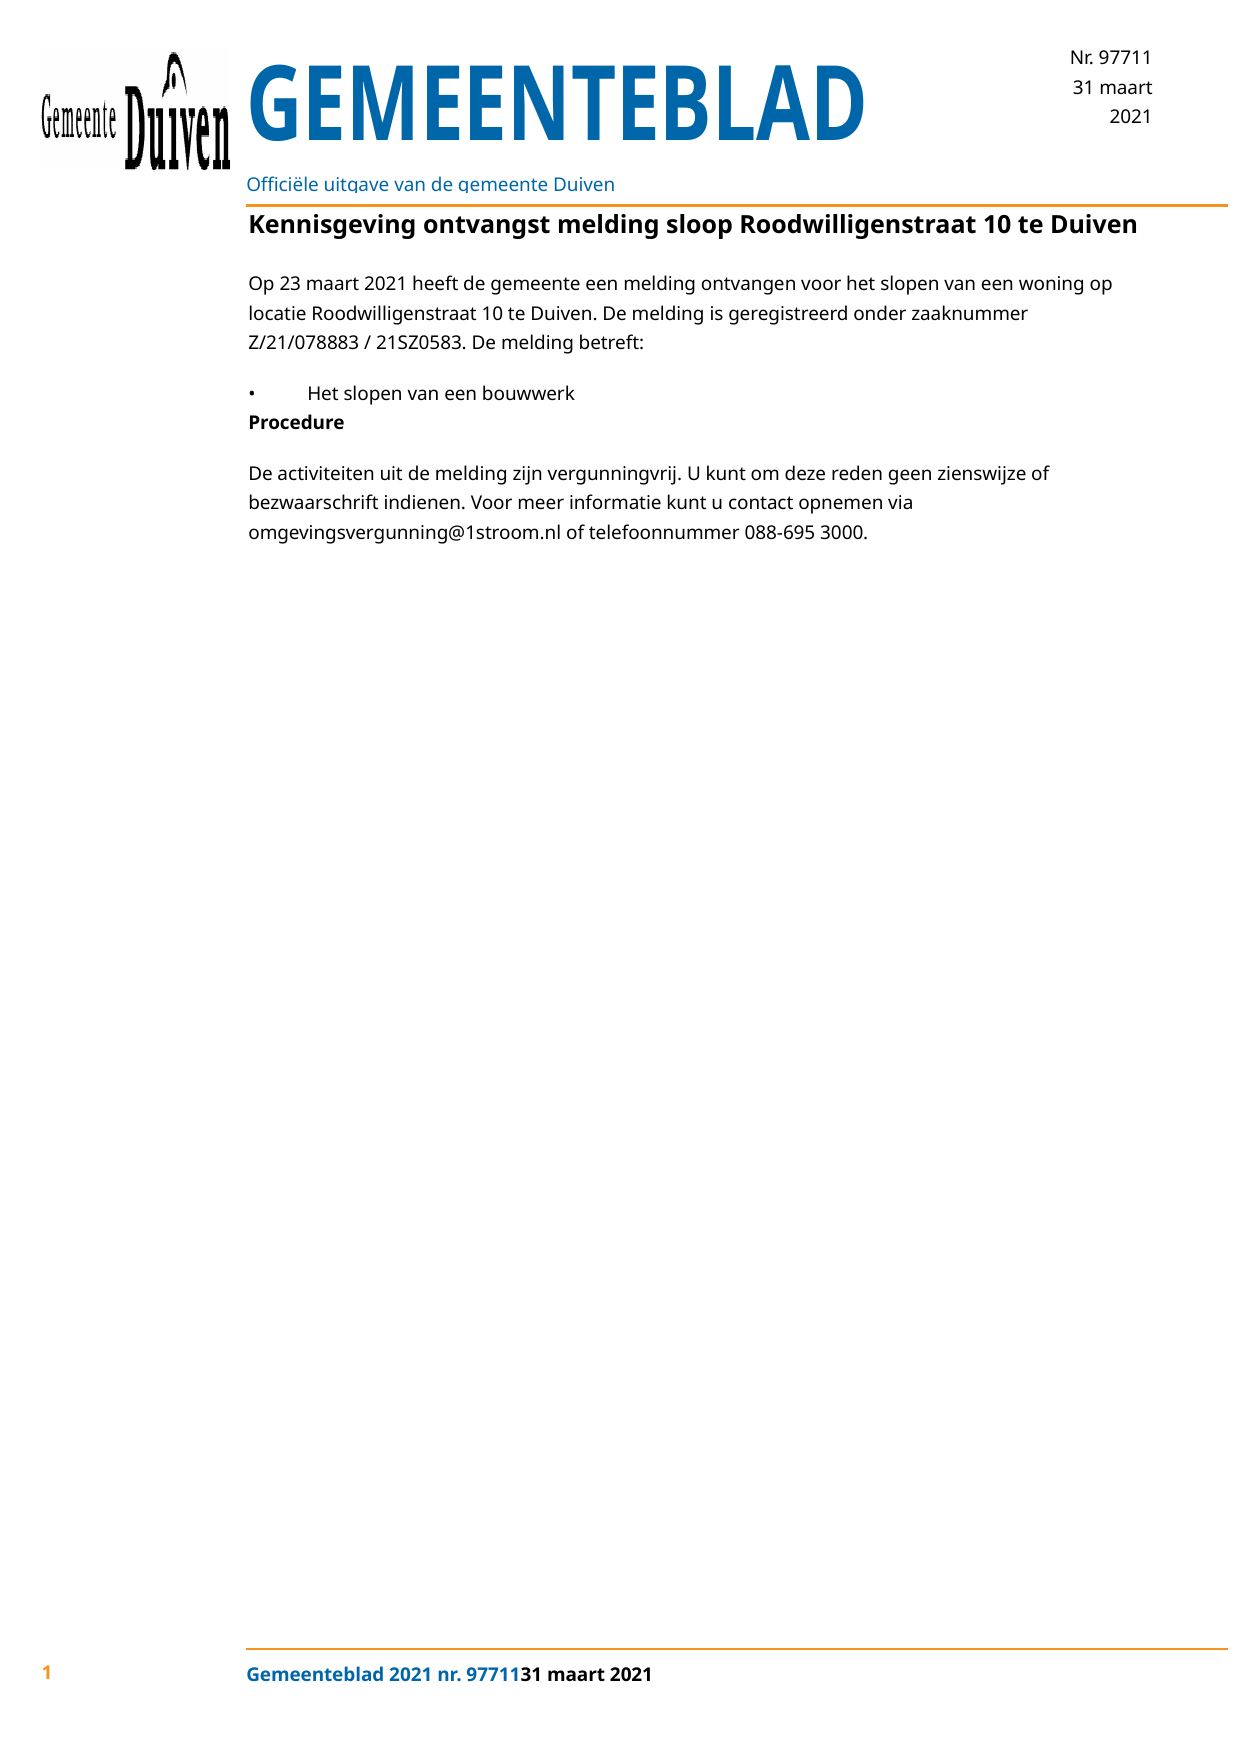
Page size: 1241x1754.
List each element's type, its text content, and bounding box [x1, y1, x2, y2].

text De activiteiten uit de melding zijn vergunningvrij. U kunt om deze reden geen zienswijze of bezwaarschrift indienen. Voor meer informatie kunt u contact opnemen via omgevingsvergunning@1stroom.nl of telefoonnummer 088-695 3000. [248, 460, 1152, 545]
text Kennisgeving ontvangst melding sloop Roodwilligenstraat 10 te Duiven [248, 207, 1152, 241]
list Het slopen van een bouwwerk [248, 380, 1152, 406]
picture [41, 47, 231, 172]
text Op 23 maart 2021 heeft de gemeente een melding ontvangen voor het slopen van een woning op locatie Roodwilligenstraat 10 te Duiven. De melding is geregistreerd onder zaaknummer Z/21/078883 / 21SZ0583. De melding betreft: [248, 270, 1152, 355]
text Procedure [248, 409, 1152, 435]
